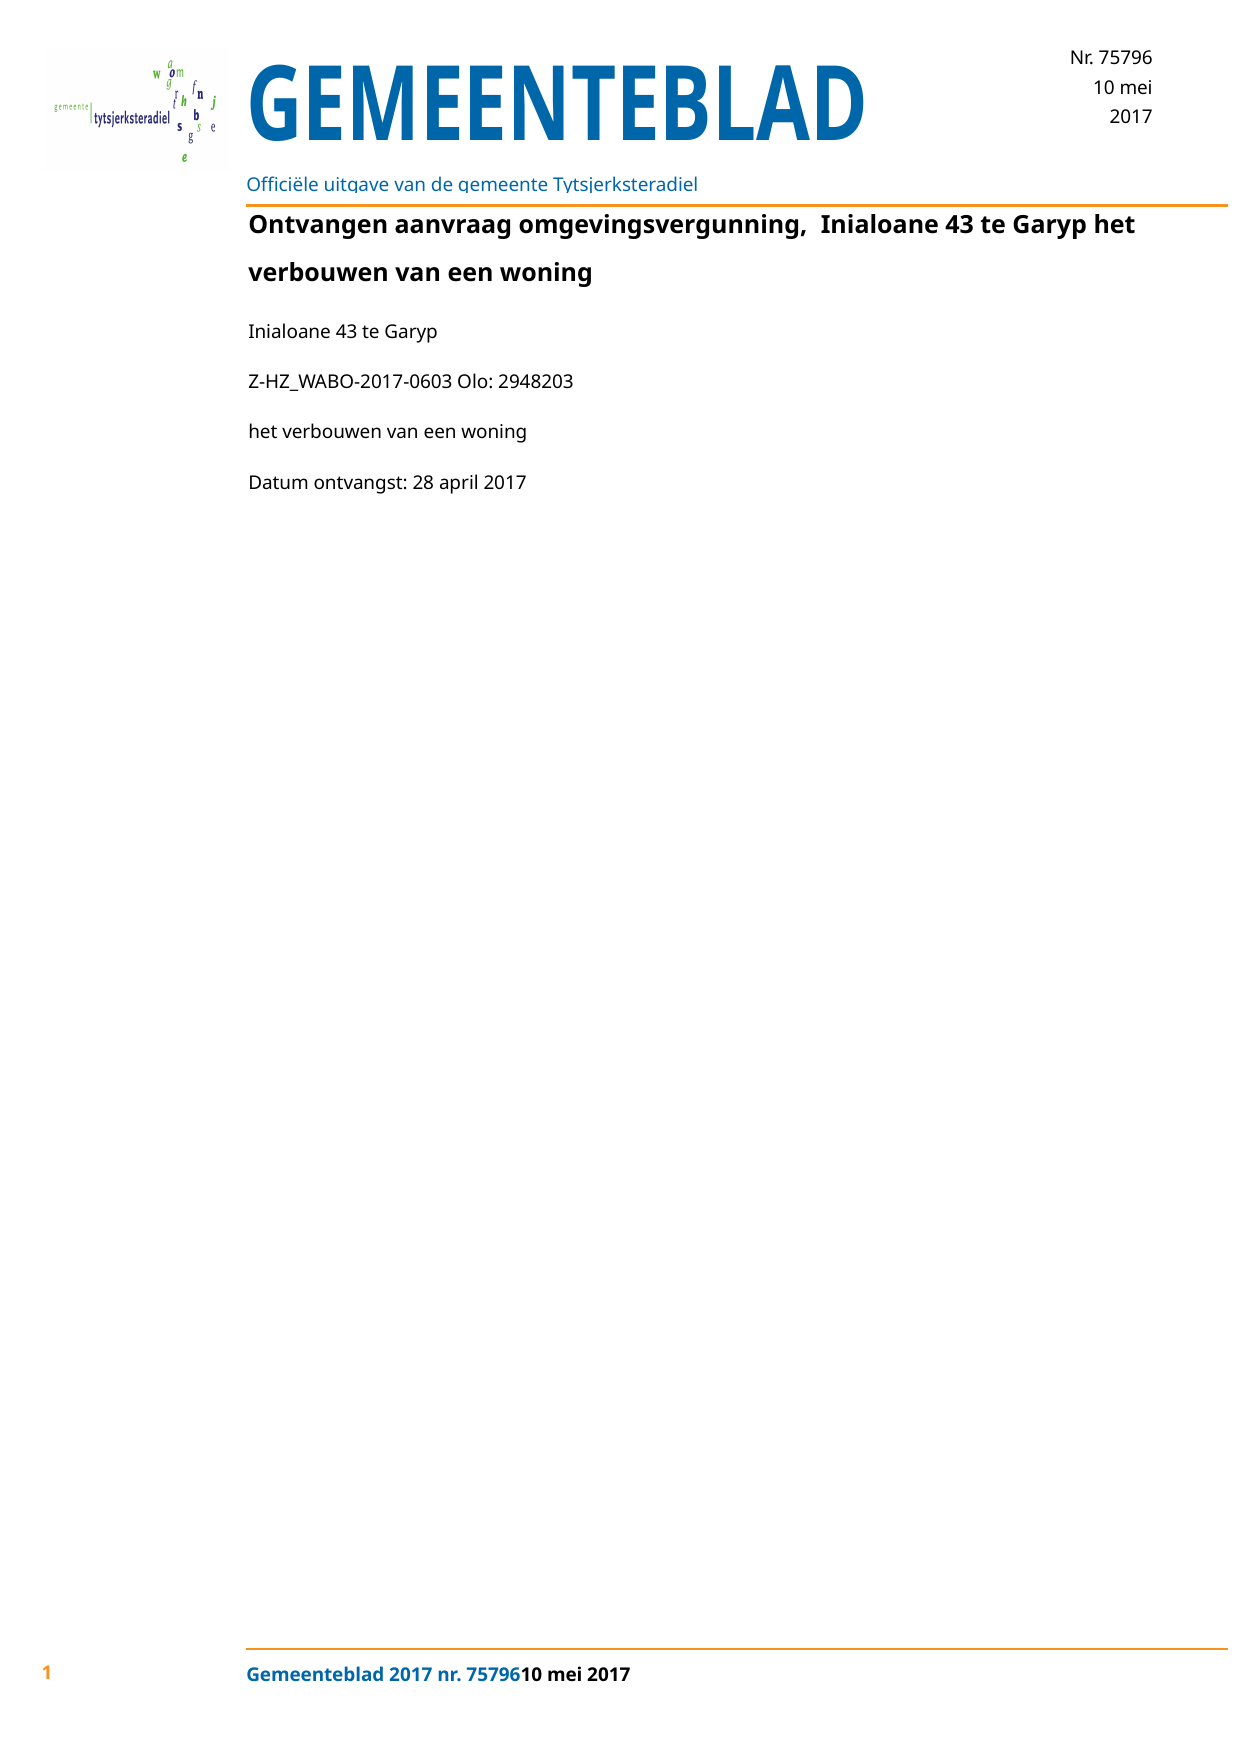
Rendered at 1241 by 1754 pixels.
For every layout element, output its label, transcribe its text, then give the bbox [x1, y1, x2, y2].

text Datum ontvangst: 28 april 2017 [248, 469, 1152, 495]
text Ontvangen aanvraag omgevingsvergunning, Inialoane 43 te Garyp het verbouwen van een woning [248, 207, 1152, 288]
picture [41, 47, 231, 172]
text Inialoane 43 te Garyp [248, 318, 1152, 344]
text het verbouwen van een woning [248, 419, 1152, 444]
text Z-HZ_WABO-2017-0603 Olo: 2948203 [248, 368, 1152, 394]
